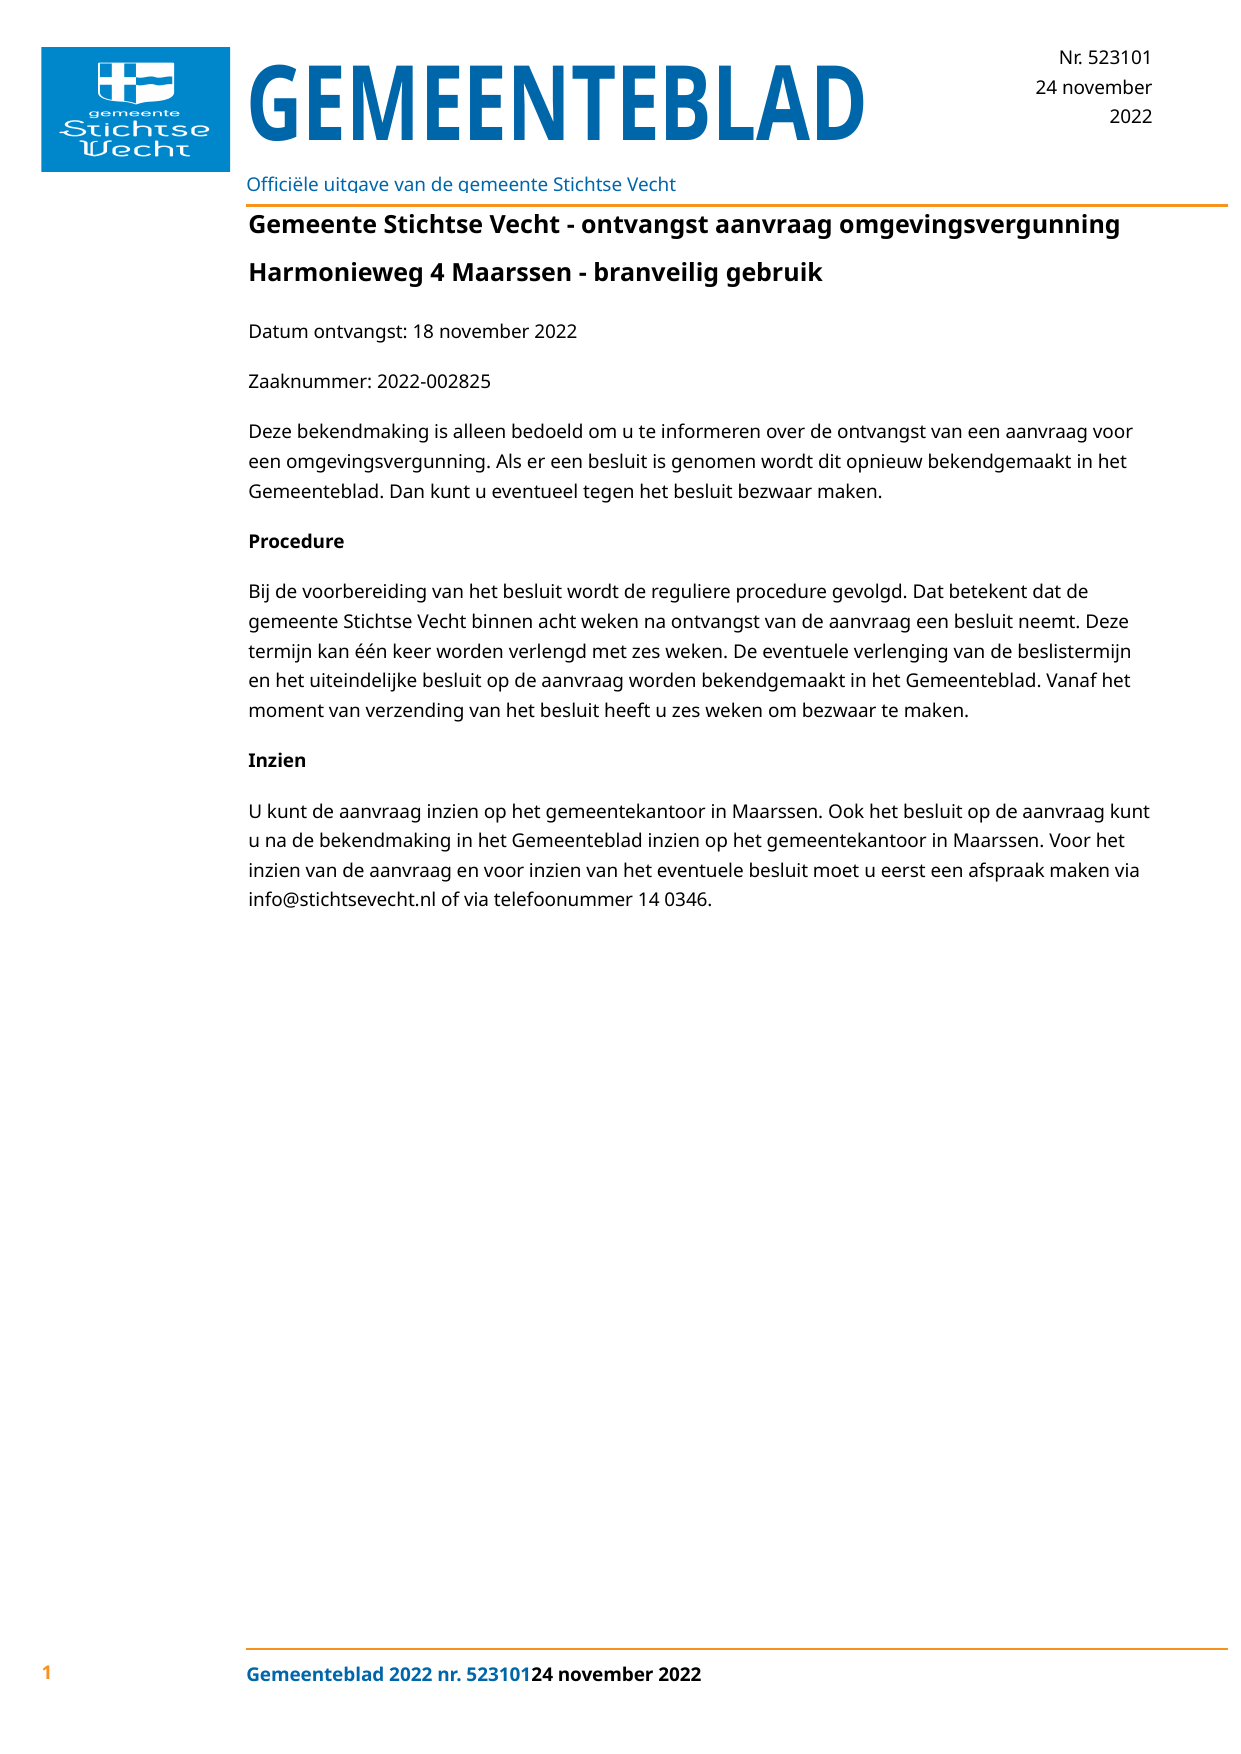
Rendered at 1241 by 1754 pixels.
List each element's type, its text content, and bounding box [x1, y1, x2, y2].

picture [99, 63, 135, 101]
text Gemeente Stichtse Vecht - ontvangst aanvraag omgevingsvergunning Harmonieweg 4 Maarssen - branveilig gebruik [248, 207, 1152, 288]
text U kunt de aanvraag inzien op het gemeentekantoor in Maarssen. Ook het besluit op de aanvraag kunt u na de bekendmaking in het Gemeenteblad inzien op het gemeentekantoor in Maarssen. Voor het inzien van de aanvraag en voor inzien van het eventuele besluit moet u eerst een afspraak maken via info@stichtsevecht.nl of via telefoonummer 14 0346. [248, 798, 1152, 912]
text Bij de voorbereiding van het besluit wordt de reguliere procedure gevolgd. Dat betekent dat de gemeente Stichtse Vecht binnen acht weken na ontvangst van de aanvraag een besluit neemt. Deze termijn kan één keer worden verlengd met zes weken. De eventuele verlenging van de beslistermijn en het uiteindelijke besluit op de aanvraag worden bekendgemaakt in het Gemeenteblad. Vanaf het moment van verzending van het besluit heeft u zes weken om bezwaar te maken. [248, 579, 1152, 723]
picture [137, 63, 174, 103]
text Zaaknummer: 2022-002825 [248, 368, 1152, 394]
text Datum ontvangst: 18 november 2022 [248, 318, 1152, 344]
text Inzien [248, 747, 1152, 773]
text Deze bekendmaking is alleen bedoeld om u te informeren over de ontvangst van een aanvraag voor een omgevingsvergunning. Als er een besluit is genomen wordt dit opnieuw bekendgemaakt in het Gemeenteblad. Dan kunt u eventueel tegen het besluit bezwaar maken. [248, 419, 1152, 504]
text Procedure [248, 528, 1152, 554]
